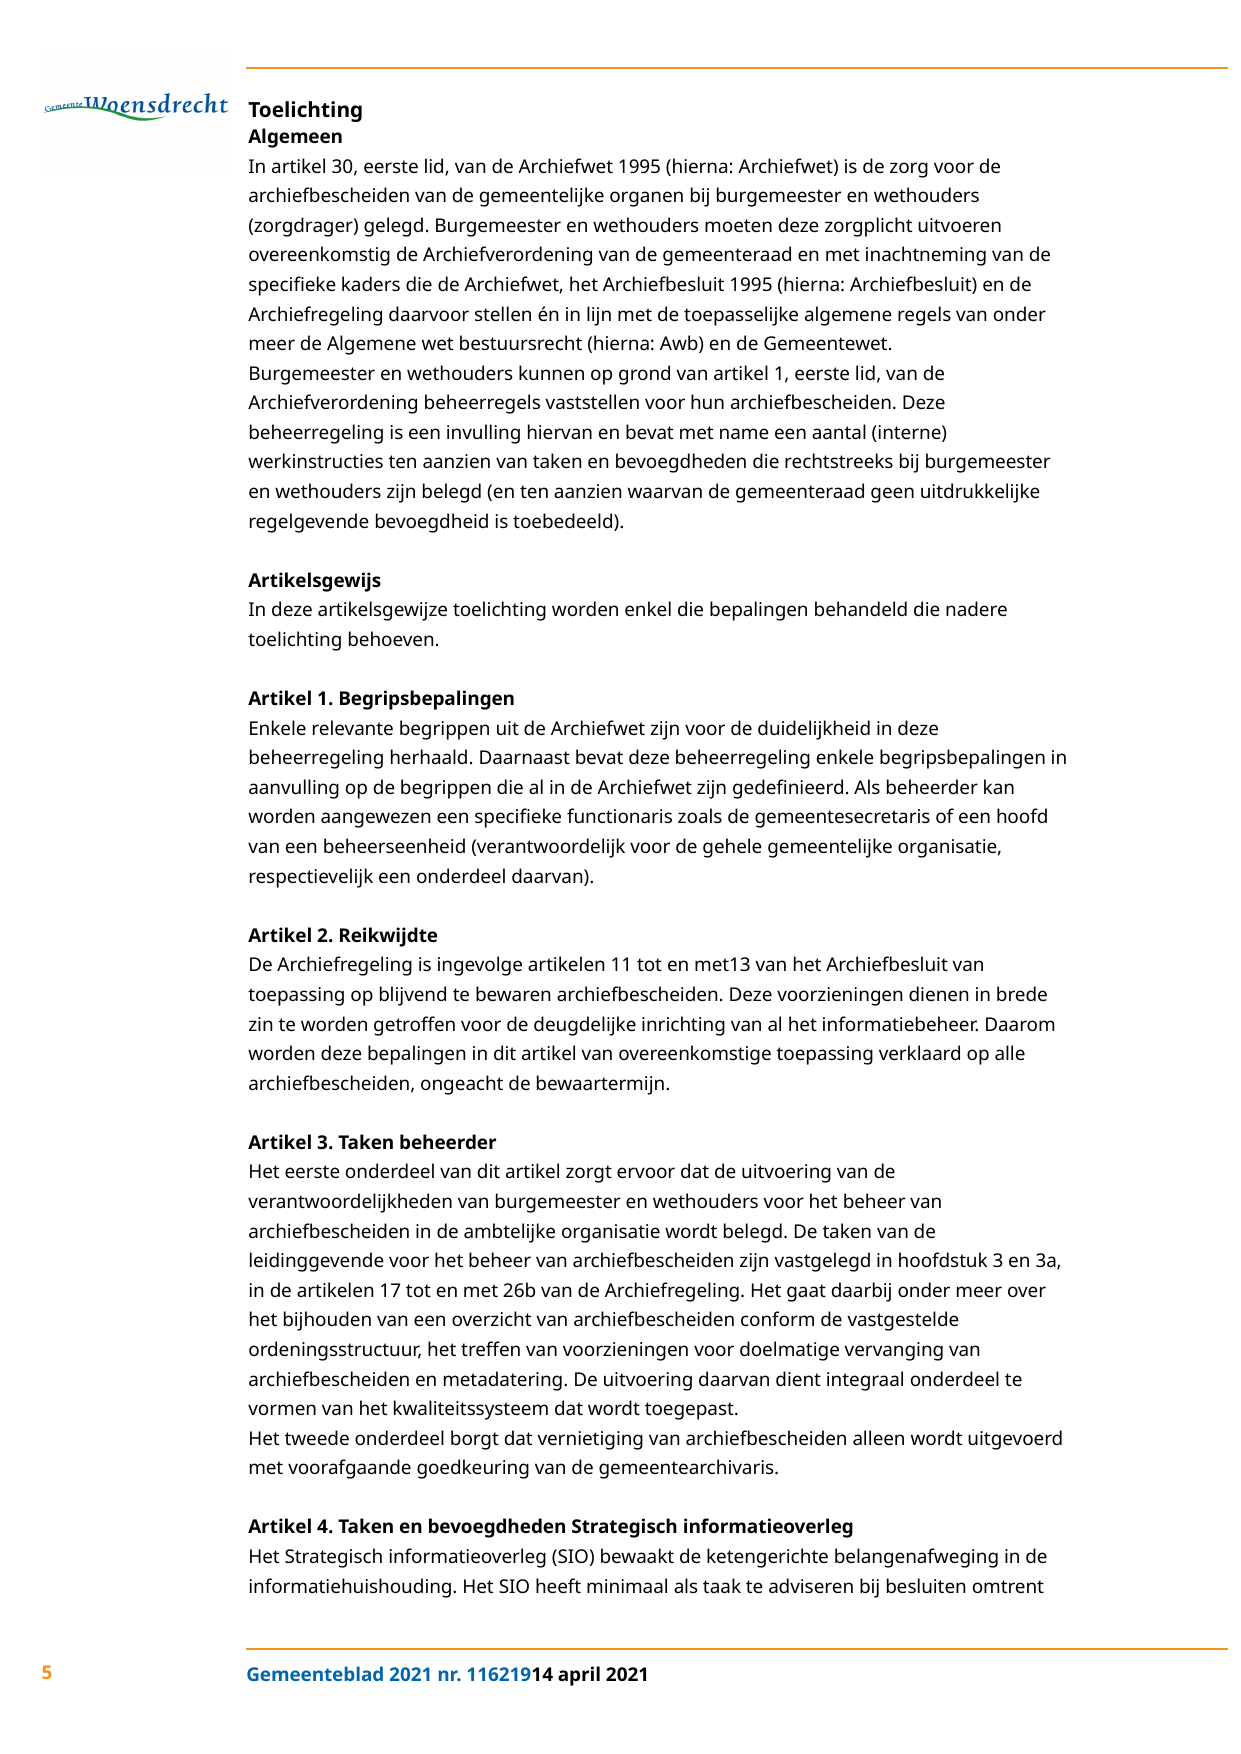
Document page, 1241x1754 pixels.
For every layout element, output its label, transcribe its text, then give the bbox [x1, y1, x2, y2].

text respectievelijk een onderdeel daarvan). [248, 863, 1152, 889]
text toepassing op blijvend te bewaren archiefbescheiden. Deze voorzieningen dienen in brede [248, 981, 1152, 1007]
text beheerregeling is een invulling hiervan en bevat met name een aantal (interne) [248, 419, 1152, 445]
text worden aangewezen een specifieke functionaris zoals de gemeentesecretaris of een hoofd [248, 804, 1152, 829]
text werkinstructies ten aanzien van taken en bevoegdheden die rechtstreeks bij burgemeester [248, 449, 1152, 474]
text archiefbescheiden van de gemeentelijke organen bij burgemeester en wethouders [248, 182, 1152, 208]
text regelgevende bevoegdheid is toebedeeld). [248, 508, 1152, 534]
text Artikelsgewijs [248, 567, 1152, 593]
text De Archiefregeling is ingevolge artikelen 11 tot en met13 van het Archiefbesluit van [248, 952, 1152, 977]
text In deze artikelsgewijze toelichting worden enkel die bepalingen behandeld die nadere [248, 597, 1152, 622]
text Het Strategisch informatieoverleg (SIO) bewaakt de ketengerichte belangenafweging in de [248, 1543, 1152, 1569]
picture [41, 47, 231, 172]
text vormen van het kwaliteitssysteem dat wordt toegepast. [248, 1395, 1152, 1421]
text In artikel 30, eerste lid, van de Archiefwet 1995 (hierna: Archiefwet) is de zorg voor de [248, 153, 1152, 179]
text Algemeen [248, 123, 1152, 149]
text overeenkomstig de Archiefverordening van de gemeenteraad en met inachtneming van de [248, 242, 1152, 267]
text aanvulling op de begrippen die al in de Archiefwet zijn gedefinieerd. Als beheerder kan [248, 774, 1152, 800]
text Enkele relevante begrippen uit de Archiefwet zijn voor de duidelijkheid in deze [248, 715, 1152, 741]
text met voorafgaande goedkeuring van de gemeentearchivaris. [248, 1454, 1152, 1480]
text Het tweede onderdeel borgt dat vernietiging van archiefbescheiden alleen wordt uitgevoerd [248, 1425, 1152, 1451]
text het bijhouden van een overzicht van archiefbescheiden conform de vastgestelde [248, 1307, 1152, 1332]
text Artikel 4. Taken en bevoegdheden Strategisch informatieoverleg [248, 1514, 1152, 1539]
text Het eerste onderdeel van dit artikel zorgt ervoor dat de uitvoering van de [248, 1159, 1152, 1184]
text zin te worden getroffen voor de deugdelijke inrichting van al het informatiebeheer. Daarom [248, 1011, 1152, 1037]
text Archiefverordening beheerregels vaststellen voor hun archiefbescheiden. Deze [248, 389, 1152, 415]
text beheerregeling herhaald. Daarnaast bevat deze beheerregeling enkele begripsbepalingen in [248, 744, 1152, 770]
text Toelichting [248, 95, 1152, 123]
text en wethouders zijn belegd (en ten aanzien waarvan de gemeenteraad geen uitdrukkelijke [248, 478, 1152, 504]
text Burgemeester en wethouders kunnen op grond van artikel 1, eerste lid, van de [248, 360, 1152, 386]
text van een beheerseenheid (verantwoordelijk voor de gehele gemeentelijke organisatie, [248, 833, 1152, 859]
text verantwoordelijkheden van burgemeester en wethouders voor het beheer van [248, 1188, 1152, 1214]
text (zorgdrager) gelegd. Burgemeester en wethouders moeten deze zorgplicht uitvoeren [248, 212, 1152, 238]
text in de artikelen 17 tot en met 26b van de Archiefregeling. Het gaat daarbij onder meer over [248, 1277, 1152, 1303]
text Artikel 3. Taken beheerder [248, 1129, 1152, 1155]
text archiefbescheiden, ongeacht de bewaartermijn. [248, 1070, 1152, 1096]
text toelichting behoeven. [248, 626, 1152, 652]
text informatiehuishouding. Het SIO heeft minimaal als taak te adviseren bij besluiten omtrent [248, 1573, 1152, 1599]
text specifieke kaders die de Archiefwet, het Archiefbesluit 1995 (hierna: Archiefbesluit) en de [248, 271, 1152, 297]
text Artikel 1. Begripsbepalingen [248, 685, 1152, 711]
text worden deze bepalingen in dit artikel van overeenkomstige toepassing verklaard op alle [248, 1040, 1152, 1066]
text leidinggevende voor het beheer van archiefbescheiden zijn vastgelegd in hoofdstuk 3 en 3a, [248, 1247, 1152, 1273]
text archiefbescheiden in de ambtelijke organisatie wordt belegd. De taken van de [248, 1218, 1152, 1244]
text archiefbescheiden en metadatering. De uitvoering daarvan dient integraal onderdeel te [248, 1366, 1152, 1392]
text ordeningsstructuur, het treffen van voorzieningen voor doelmatige vervanging van [248, 1336, 1152, 1362]
text meer de Algemene wet bestuursrecht (hierna: Awb) en de Gemeentewet. [248, 330, 1152, 356]
text Artikel 2. Reikwijdte [248, 922, 1152, 948]
text Archiefregeling daarvoor stellen én in lijn met de toepasselijke algemene regels van onder [248, 301, 1152, 327]
